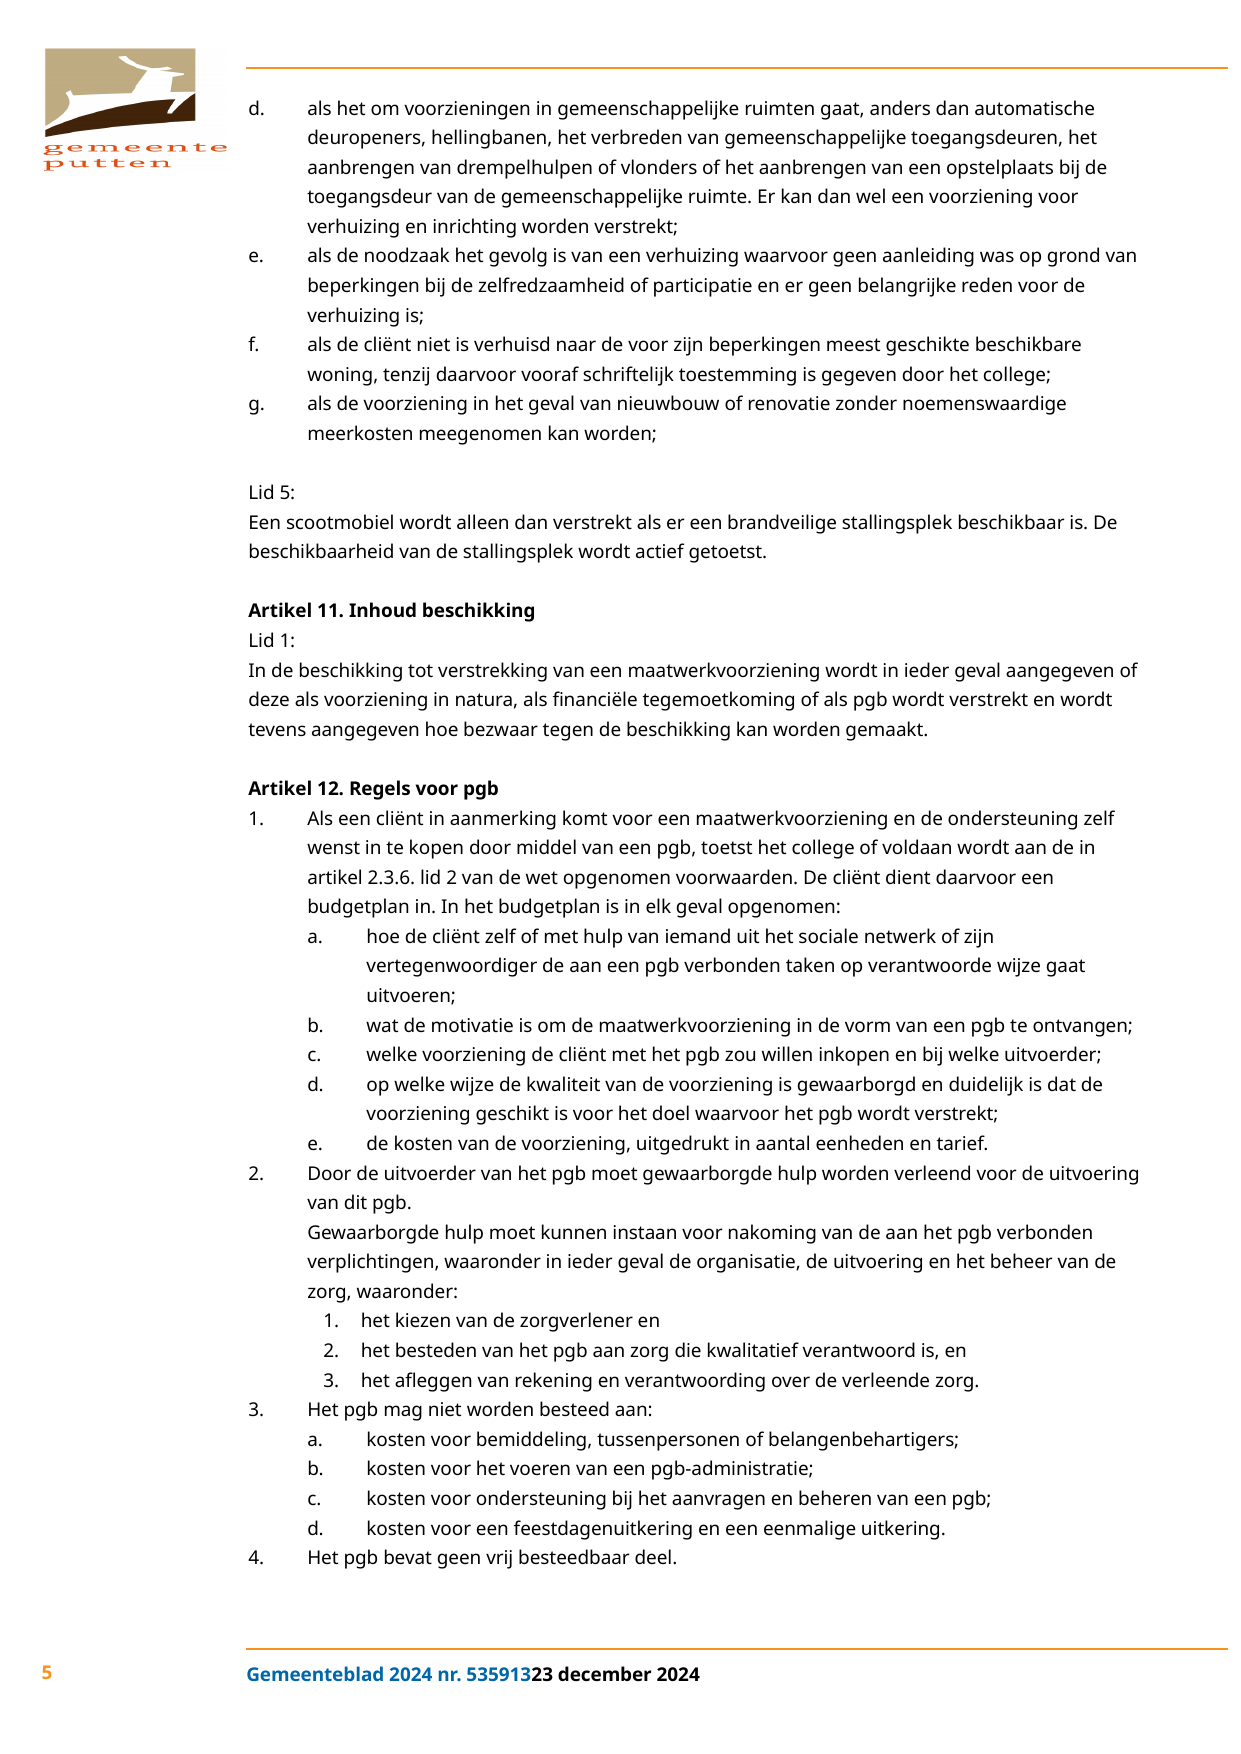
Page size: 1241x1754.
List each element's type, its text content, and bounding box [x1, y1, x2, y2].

list als de cliënt niet is verhuisd naar de voor zijn beperkingen meest geschikte beschikbare woning, tenzij daarvoor vooraf schriftelijk toestemming is gegeven door het college; [248, 331, 1152, 387]
list kosten voor ondersteuning bij het aanvragen en beheren van een pgb; [307, 1485, 1152, 1511]
text Een scootmobiel wordt alleen dan verstrekt als er een brandveilige stallingsplek beschikbaar is. De beschikbaarheid van de stallingsplek wordt actief getoetst. [248, 509, 1152, 564]
text In de beschikking tot verstrekking van een maatwerkvoorziening wordt in ieder geval aangegeven of deze als voorziening in natura, als financiële tegemoetkoming of als pgb wordt verstrekt en wordt tevens aangegeven hoe bezwaar tegen de beschikking kan worden gemaakt. [248, 657, 1152, 742]
list als het om voorzieningen in gemeenschappelijke ruimten gaat, anders dan automatische deuropeners, hellingbanen, het verbreden van gemeenschappelijke toegangsdeuren, het aanbrengen van drempelhulpen of vlonders of het aanbrengen van een opstelplaats bij de toegangsdeur van de gemeenschappelijke ruimte. Er kan dan wel een voorziening voor verhuizing en inrichting worden verstrekt; [248, 95, 1152, 239]
list Door de uitvoerder van het pgb moet gewaarborgde hulp worden verleend voor de uitvoering van dit pgb. [248, 1160, 1152, 1215]
text Artikel 11. Inhoud beschikking [248, 598, 1152, 623]
text Lid 1: [248, 627, 1152, 653]
list Het pgb mag niet worden besteed aan: [248, 1396, 1152, 1422]
list Als een cliënt in aanmerking komt voor een maatwerkvoorziening en de ondersteuning zelf wenst in te kopen door middel van een pgb, toetst het college of voldaan wordt aan de in artikel 2.3.6. lid 2 van de wet opgenomen voorwaarden. De cliënt dient daarvoor een budgetplan in. In het budgetplan is in elk geval opgenomen: [248, 805, 1152, 919]
picture [41, 47, 231, 172]
list de kosten van de voorziening, uitgedrukt in aantal eenheden en tarief. [307, 1130, 1152, 1156]
text Lid 5: [248, 479, 1152, 505]
list hoe de cliënt zelf of met hulp van iemand uit het sociale netwerk of zijn vertegenwoordiger de aan een pgb verbonden taken op verantwoorde wijze gaat uitvoeren; [307, 923, 1152, 1008]
list het kiezen van de zorgverlener en [323, 1308, 1152, 1333]
list welke voorziening de cliënt met het pgb zou willen inkopen en bij welke uitvoerder; [307, 1041, 1152, 1067]
list het besteden van het pgb aan zorg die kwalitatief verantwoord is, en [323, 1337, 1152, 1363]
list kosten voor bemiddeling, tussenpersonen of belangenbehartigers; [307, 1426, 1152, 1452]
list Het pgb bevat geen vrij besteedbaar deel. [248, 1544, 1152, 1570]
list als de voorziening in het geval van nieuwbouw of renovatie zonder noemenswaardige meerkosten meegenomen kan worden; [248, 391, 1152, 446]
list kosten voor het voeren van een pgb-administratie; [307, 1456, 1152, 1481]
list op welke wijze de kwaliteit van de voorziening is gewaarborgd en duidelijk is dat de voorziening geschikt is voor het doel waarvoor het pgb wordt verstrekt; [307, 1071, 1152, 1126]
list kosten voor een feestdagenuitkering en een eenmalige uitkering. [307, 1515, 1152, 1541]
text Artikel 12. Regels voor pgb [248, 775, 1152, 801]
list wat de motivatie is om de maatwerkvoorziening in de vorm van een pgb te ontvangen; [307, 1012, 1152, 1038]
list als de noodzaak het gevolg is van een verhuizing waarvoor geen aanleiding was op grond van beperkingen bij de zelfredzaamheid of participatie en er geen belangrijke reden voor de verhuizing is; [248, 243, 1152, 328]
list Gewaarborgde hulp moet kunnen instaan voor nakoming van de aan het pgb verbonden verplichtingen, waaronder in ieder geval de organisatie, de uitvoering en het beheer van de zorg, waaronder: [248, 1219, 1152, 1304]
list het afleggen van rekening en verantwoording over de verleende zorg. [323, 1367, 1152, 1393]
